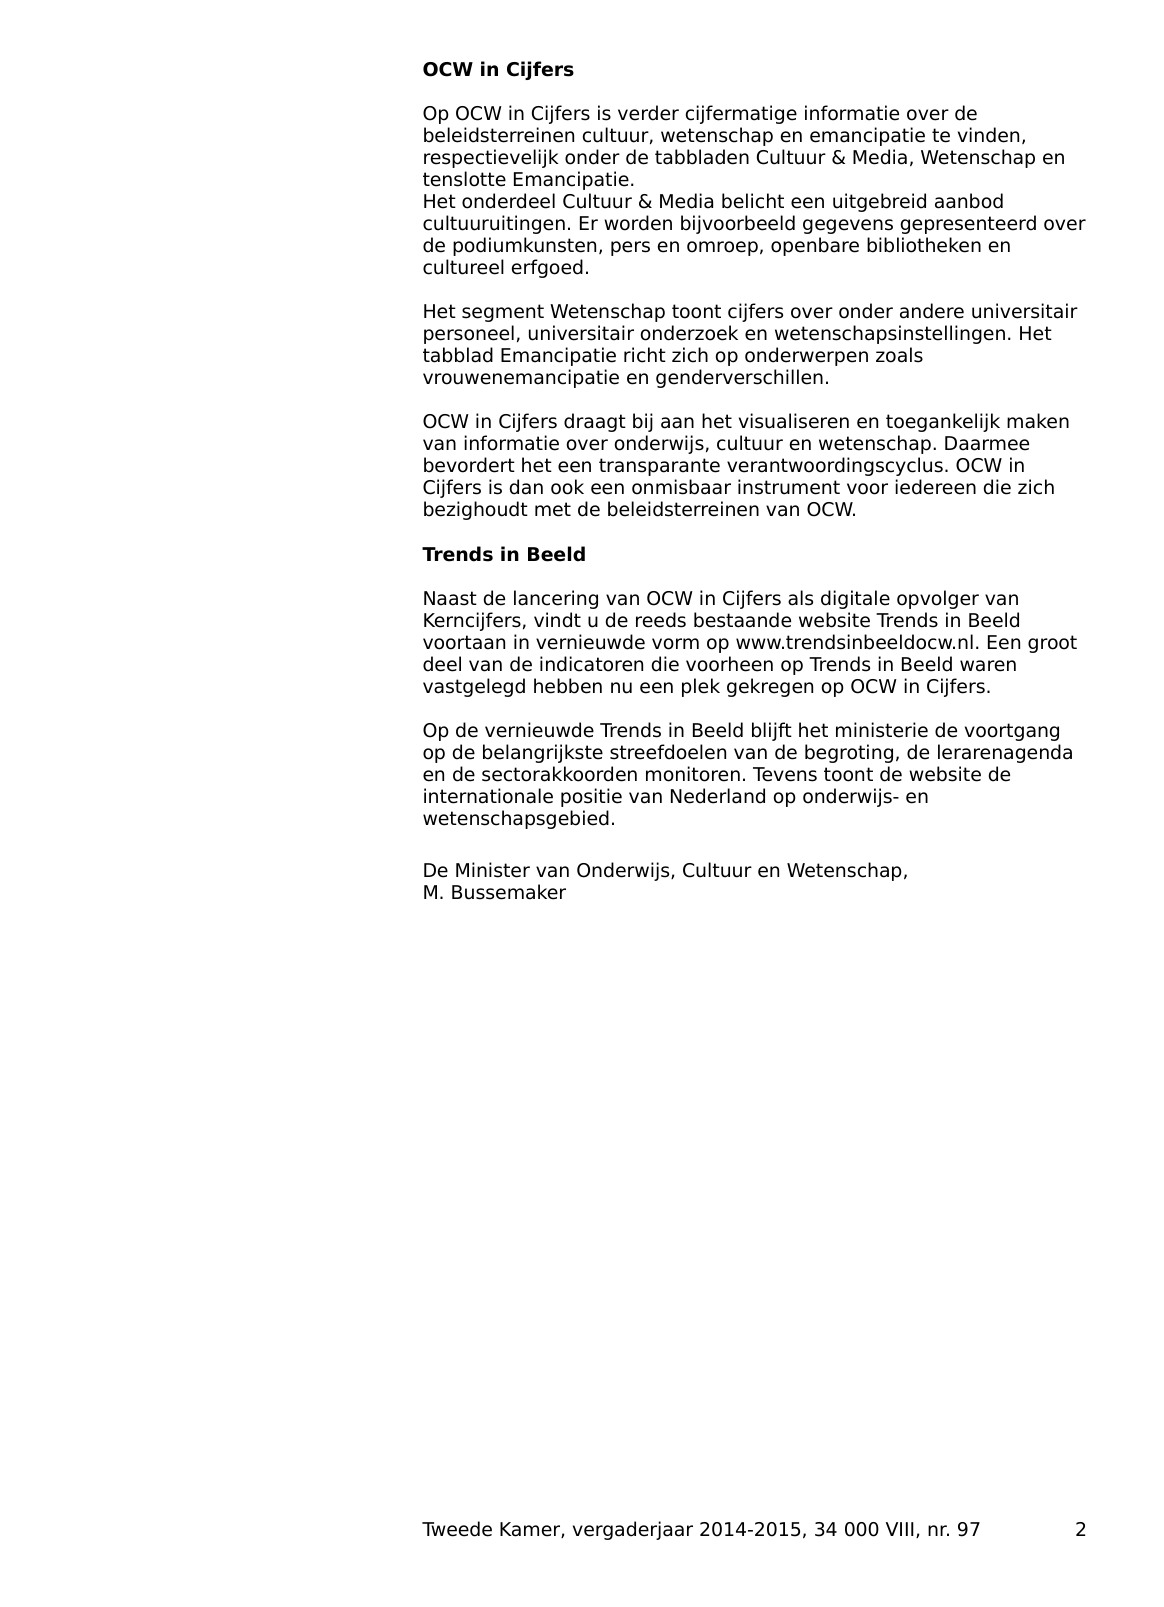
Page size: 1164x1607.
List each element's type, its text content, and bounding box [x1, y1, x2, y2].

text Op de vernieuwde Trends in Beeld blijft het ministerie de voortgang op de belangrijkste streefdoelen van de begroting, de lerarenagenda en de sectorakkoorden monitoren. Tevens toont de website de internationale positie van Nederland op onderwijs- en wetenschapsgebied. [422, 720, 1087, 829]
subtitle Trends in Beeld [422, 543, 1087, 565]
subtitle OCW in Cijfers [422, 59, 1087, 81]
text De Minister van Onderwijs, Cultuur en Wetenschap, M. Bussemaker [422, 859, 1087, 903]
text OCW in Cijfers draagt bij aan het visualiseren en toegankelijk maken van informatie over onderwijs, cultuur en wetenschap. Daarmee bevordert het een transparante verantwoordingscyclus. OCW in Cijfers is dan ook een onmisbaar instrument voor iedereen die zich bezighoudt met de beleidsterreinen van OCW. [422, 411, 1087, 521]
text Naast de lancering van OCW in Cijfers als digitale opvolger van Kerncijfers, vindt u de reeds bestaande website Trends in Beeld voortaan in vernieuwde vorm op www.trendsinbeeldocw.nl. Een groot deel van de indicatoren die voorheen op Trends in Beeld waren vastgelegd hebben nu een plek gekregen op OCW in Cijfers. [422, 588, 1087, 697]
text Het segment Wetenschap toont cijfers over onder andere universitair personeel, universitair onderzoek en wetenschapsinstellingen. Het tabblad Emancipatie richt zich op onderwerpen zoals vrouwenemancipatie en genderverschillen. [422, 301, 1087, 389]
text Het onderdeel Cultuur & Media belicht een uitgebreid aanbod cultuuruitingen. Er worden bijvoorbeeld gegevens gepresenteerd over de podiumkunsten, pers en omroep, openbare bibliotheken en cultureel erfgoed. [422, 191, 1087, 279]
text Op OCW in Cijfers is verder cijfermatige informatie over de beleidsterreinen cultuur, wetenschap en emancipatie te vinden, respectievelijk onder de tabbladen Cultuur & Media, Wetenschap en tenslotte Emancipatie. [422, 103, 1087, 191]
